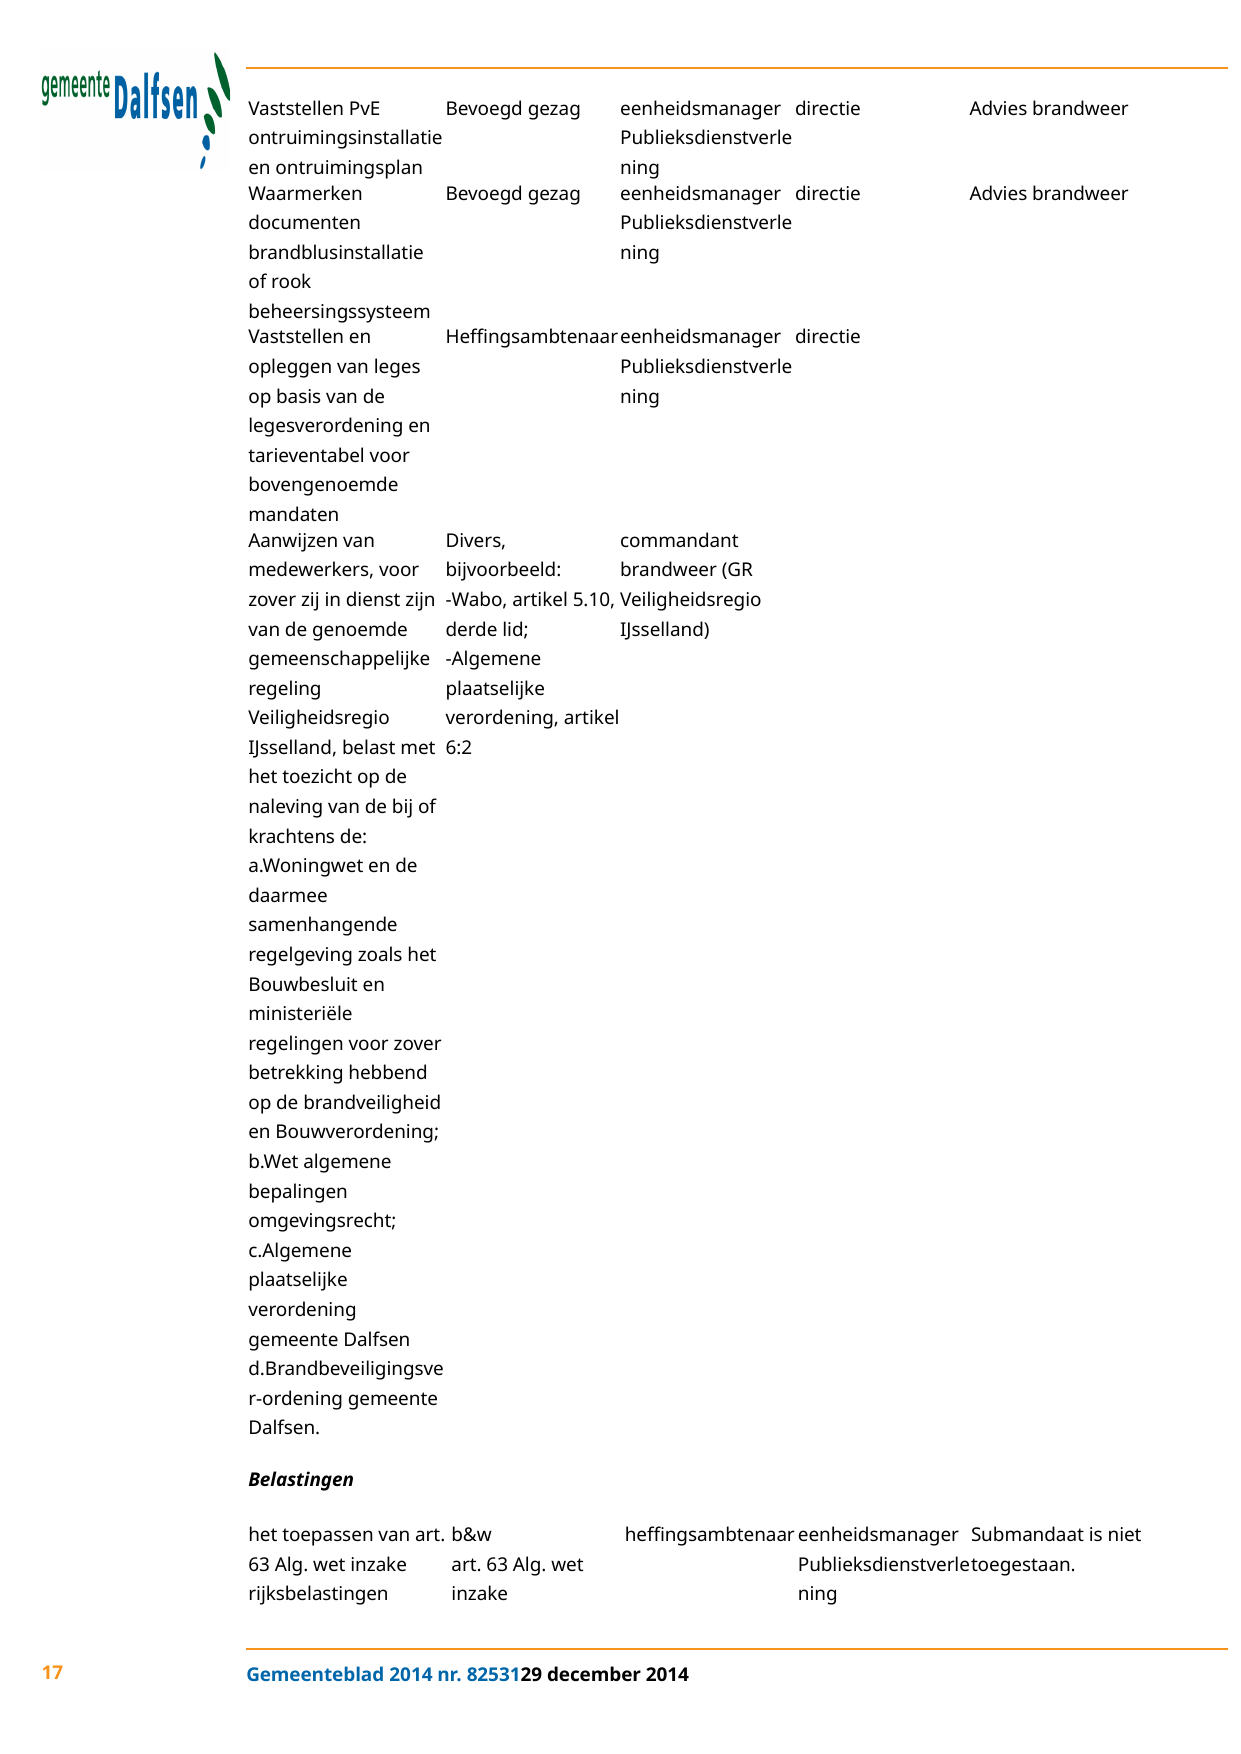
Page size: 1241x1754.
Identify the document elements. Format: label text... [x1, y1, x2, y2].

table_cell Waarmerken documenten brandblusinstallatie of rook beheersingssysteem [248, 180, 445, 324]
table_header b&w art. 63 Alg. wet inzake [451, 1521, 624, 1606]
picture [41, 47, 231, 172]
table_cell [969, 527, 1152, 1440]
table_cell Advies brandweer [969, 180, 1152, 324]
table_cell commandant brandweer (GR Veiligheidsregio IJsselland) [620, 527, 795, 1440]
table_cell Heffingsambtenaar [445, 324, 620, 527]
table_cell Aanwijzen van medewerkers, voor zover zij in dienst zijn van de genoemde gemeenschappelijke regeling Veiligheidsregio IJsselland, belast met het toezicht op de naleving van de bij of krachtens de: a.Woningwet en de daarmee samenhangende regelgeving zoals het Bouwbesluit en ministeriële regelingen voor zover betrekking hebbend op de brandveiligheid en Bouwverordening; b.Wet algemene bepalingen omgevingsrecht; c.Algemene plaatselijke verordening gemeente Dalfsen d.Brandbeveiligingsver-ordening gemeente Dalfsen. [248, 527, 445, 1440]
text Belastingen [248, 1466, 1152, 1492]
table_cell directie [795, 324, 969, 527]
table_cell Vaststellen en opleggen van leges op basis van de legesverordening en tarieventabel voor bovengenoemde mandaten [248, 324, 445, 527]
table_cell directie [795, 180, 969, 324]
table_cell eenheidsmanager Publieksdienstverlening [620, 180, 795, 324]
table_header heffingsambtenaar [625, 1521, 798, 1606]
table_header het toepassen van art. 63 Alg. wet inzake rijksbelastingen [248, 1521, 451, 1606]
table_cell Divers, bijvoorbeeld: -Wabo, artikel 5.10, derde lid; -Algemene plaatselijke verordening, artikel 6:2 [445, 527, 620, 1440]
table_cell eenheidsmanager Publieksdienstverlening [620, 324, 795, 527]
table_cell [795, 527, 969, 1440]
table_header Submandaat is niet toegestaan. [971, 1521, 1152, 1606]
table_cell directie [795, 95, 969, 180]
table_cell eenheidsmanager Publieksdienstverlening [620, 95, 795, 180]
table_cell Advies brandweer [969, 95, 1152, 180]
table_cell Bevoegd gezag [445, 180, 620, 324]
table_cell Bevoegd gezag [445, 95, 620, 180]
table_header eenheidsmanager Publieksdienstverlening [798, 1521, 971, 1606]
table_cell Vaststellen PvE ontruimingsinstallatie en ontruimingsplan [248, 95, 445, 180]
table_cell [969, 324, 1152, 527]
